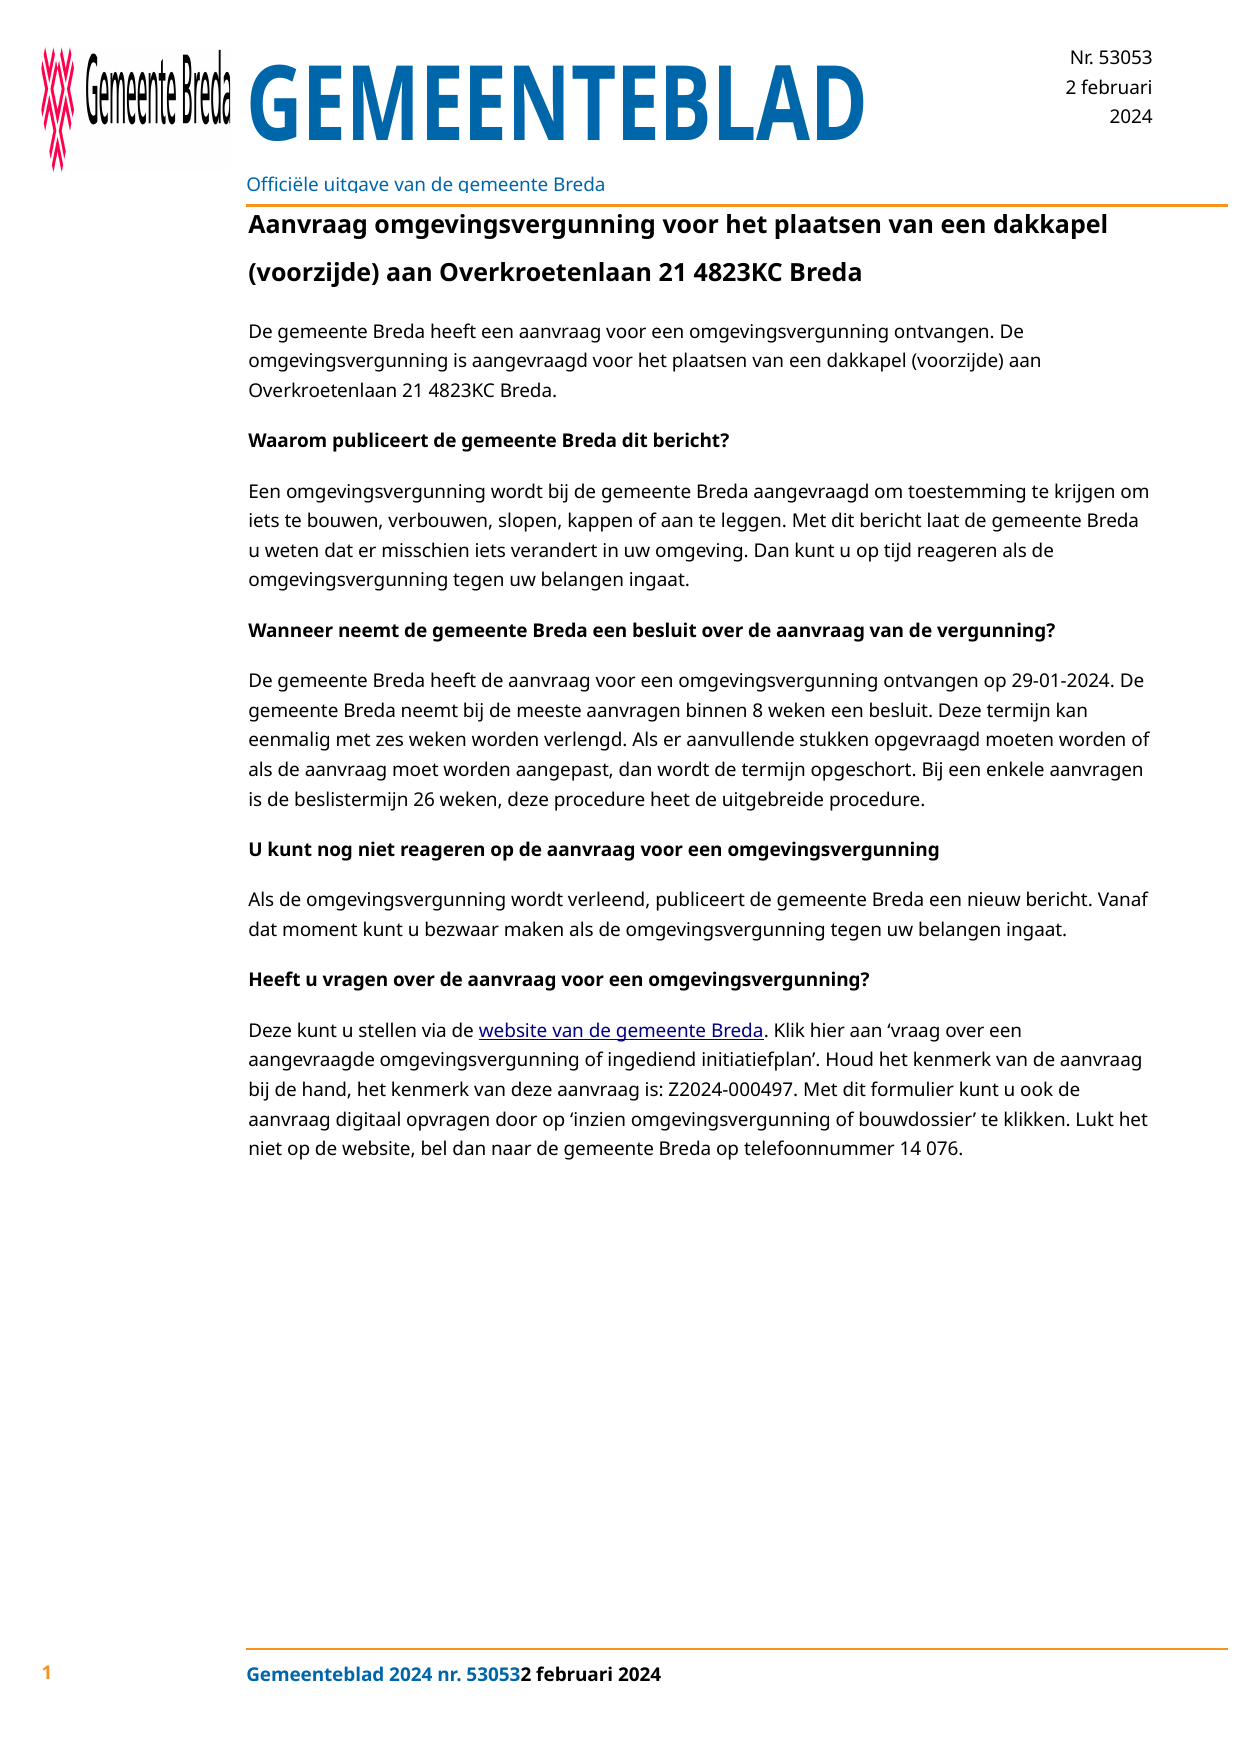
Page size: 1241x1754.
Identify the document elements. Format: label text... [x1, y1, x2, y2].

text De gemeente Breda heeft de aanvraag voor een omgevingsvergunning ontvangen op 29-01-2024. De gemeente Breda neemt bij de meeste aanvragen binnen 8 weken een besluit. Deze termijn kan eenmalig met zes weken worden verlengd. Als er aanvullende stukken opgevraagd moeten worden of als de aanvraag moet worden aangepast, dan wordt de termijn opgeschort. Bij een enkele aanvragen is de beslistermijn 26 weken, deze procedure heet de uitgebreide procedure. [248, 667, 1152, 812]
picture [41, 47, 231, 172]
text Als de omgevingsvergunning wordt verleend, publiceert de gemeente Breda een nieuw bericht. Vanaf dat moment kunt u bezwaar maken als de omgevingsvergunning tegen uw belangen ingaat. [248, 887, 1152, 942]
text Aanvraag omgevingsvergunning voor het plaatsen van een dakkapel (voorzijde) aan Overkroetenlaan 21 4823KC Breda [248, 207, 1152, 288]
text U kunt nog niet reageren op de aanvraag voor een omgevingsvergunning [248, 836, 1152, 862]
text Deze kunt u stellen via de website van de gemeente Breda. Klik hier aan ‘vraag over een aangevraagde omgevingsvergunning of ingediend initiatiefplan’. Houd het kenmerk van de aanvraag bij de hand, het kenmerk van deze aanvraag is: Z2024-000497. Met dit formulier kunt u ook de aanvraag digitaal opvragen door op ‘inzien omgevingsvergunning of bouwdossier’ te klikken. Lukt het niet op de website, bel dan naar de gemeente Breda op telefoonnummer 14 076. [248, 1017, 1152, 1161]
text Een omgevingsvergunning wordt bij de gemeente Breda aangevraagd om toestemming te krijgen om iets te bouwen, verbouwen, slopen, kappen of aan te leggen. Met dit bericht laat de gemeente Breda u weten dat er misschien iets verandert in uw omgeving. Dan kunt u op tijd reageren als de omgevingsvergunning tegen uw belangen ingaat. [248, 478, 1152, 592]
text De gemeente Breda heeft een aanvraag voor een omgevingsvergunning ontvangen. De omgevingsvergunning is aangevraagd voor het plaatsen van een dakkapel (voorzijde) aan Overkroetenlaan 21 4823KC Breda. [248, 318, 1152, 403]
text Wanneer neemt de gemeente Breda een besluit over de aanvraag van de vergunning? [248, 617, 1152, 643]
text Waarom publiceert de gemeente Breda dit bericht? [248, 427, 1152, 453]
text Heeft u vragen over de aanvraag voor een omgevingsvergunning? [248, 967, 1152, 992]
